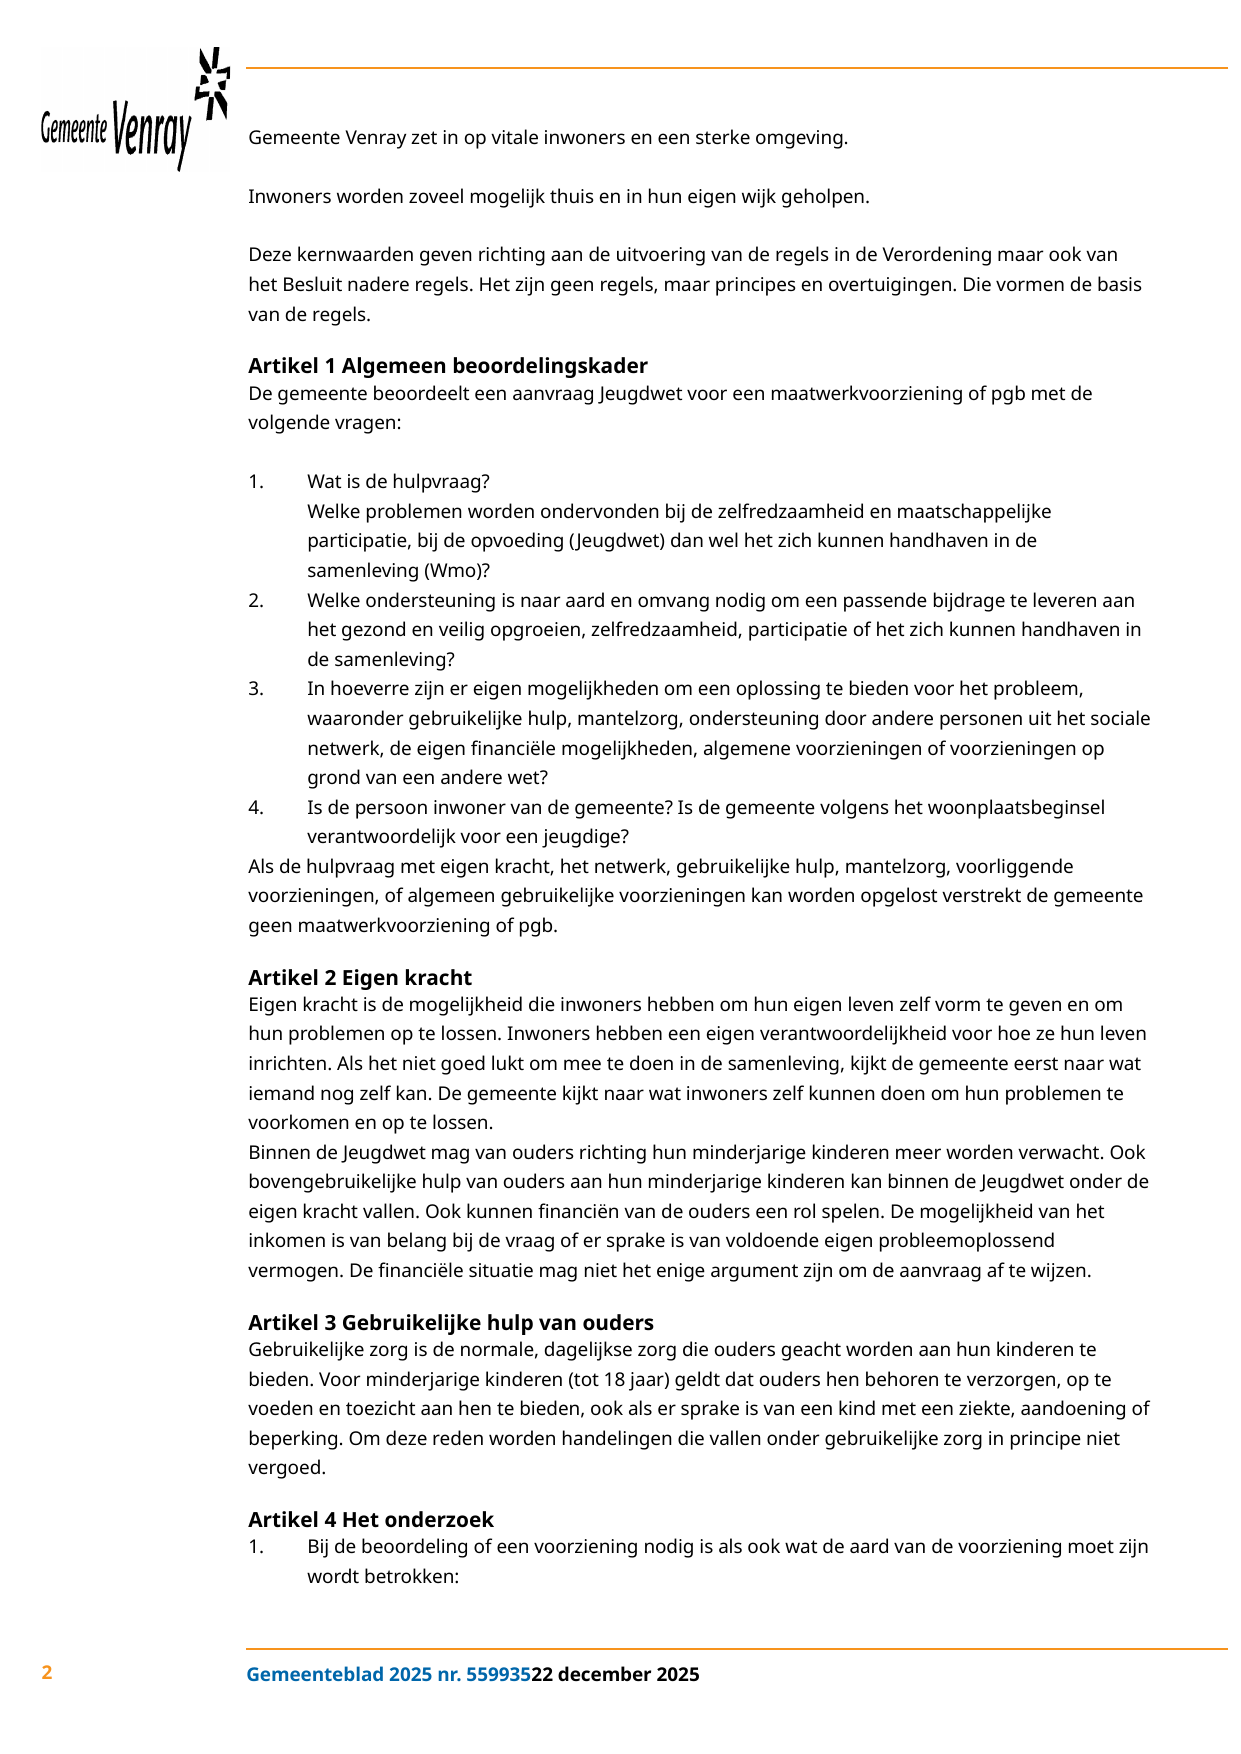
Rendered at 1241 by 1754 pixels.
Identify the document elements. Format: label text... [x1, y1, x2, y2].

text Eigen kracht is de mogelijkheid die inwoners hebben om hun eigen leven zelf vorm te geven en om hun problemen op te lossen. Inwoners hebben een eigen verantwoordelijkheid voor hoe ze hun leven inrichten. Als het niet goed lukt om mee te doen in de samenleving, kijkt de gemeente eerst naar wat iemand nog zelf kan. De gemeente kijkt naar wat inwoners zelf kunnen doen om hun problemen te voorkomen en op te lossen. [248, 991, 1152, 1135]
text Artikel 2 Eigen kracht [248, 963, 1152, 991]
text Gebruikelijke zorg is de normale, dagelijkse zorg die ouders geacht worden aan hun kinderen te bieden. Voor minderjarige kinderen (tot 18 jaar) geldt dat ouders hen behoren te verzorgen, op te voeden en toezicht aan hen te bieden, ook als er sprake is van een kind met een ziekte, aandoening of beperking. Om deze reden worden handelingen die vallen onder gebruikelijke zorg in principe niet vergoed. [248, 1336, 1152, 1480]
text Artikel 3 Gebruikelijke hulp van ouders [248, 1308, 1152, 1336]
text Binnen de Jeugdwet mag van ouders richting hun minderjarige kinderen meer worden verwacht. Ook bovengebruikelijke hulp van ouders aan hun minderjarige kinderen kan binnen de Jeugdwet onder de eigen kracht vallen. Ook kunnen financiën van de ouders een rol spelen. De mogelijkheid van het inkomen is van belang bij de vraag of er sprake is van voldoende eigen probleemoplossend vermogen. De financiële situatie mag niet het enige argument zijn om de aanvraag af te wijzen. [248, 1139, 1152, 1283]
list Is de persoon inwoner van de gemeente? Is de gemeente volgens het woonplaatsbeginsel verantwoordelijk voor een jeugdige? [248, 794, 1152, 849]
text Deze kernwaarden geven richting aan de uitvoering van de regels in de Verordening maar ook van het Besluit nadere regels. Het zijn geen regels, maar principes en overtuigingen. Die vormen de basis van de regels. [248, 242, 1152, 327]
text Artikel 1 Algemeen beoordelingskader [248, 351, 1152, 380]
list Wat is de hulpvraag? [248, 468, 1152, 494]
table_header Gemeente Venray zet in op vitale inwoners en een sterke omgeving. [248, 125, 1152, 150]
text De gemeente beoordeelt een aanvraag Jeugdwet voor een maatwerkvoorziening of pgb met de volgende vragen: [248, 380, 1152, 435]
picture [41, 47, 231, 172]
table_header Inwoners worden zoveel mogelijk thuis en in hun eigen wijk geholpen. [248, 183, 1152, 209]
list Bij de beoordeling of een voorziening nodig is als ook wat de aard van de voorziening moet zijn wordt betrokken: [248, 1533, 1152, 1589]
text Artikel 4 Het onderzoek [248, 1505, 1152, 1533]
list In hoeverre zijn er eigen mogelijkheden om een oplossing te bieden voor het probleem, waaronder gebruikelijke hulp, mantelzorg, ondersteuning door andere personen uit het sociale netwerk, de eigen financiële mogelijkheden, algemene voorzieningen of voorzieningen op grond van een andere wet? [248, 676, 1152, 790]
text Als de hulpvraag met eigen kracht, het netwerk, gebruikelijke hulp, mantelzorg, voorliggende voorzieningen, of algemeen gebruikelijke voorzieningen kan worden opgelost verstrekt de gemeente geen maatwerkvoorziening of pgb. [248, 853, 1152, 938]
list Welke ondersteuning is naar aard en omvang nodig om een passende bijdrage te leveren aan het gezond en veilig opgroeien, zelfredzaamheid, participatie of het zich kunnen handhaven in de samenleving? [248, 587, 1152, 672]
list Welke problemen worden ondervonden bij de zelfredzaamheid en maatschappelijke participatie, bij de opvoeding (Jeugdwet) dan wel het zich kunnen handhaven in de samenleving (Wmo)? [248, 498, 1152, 583]
